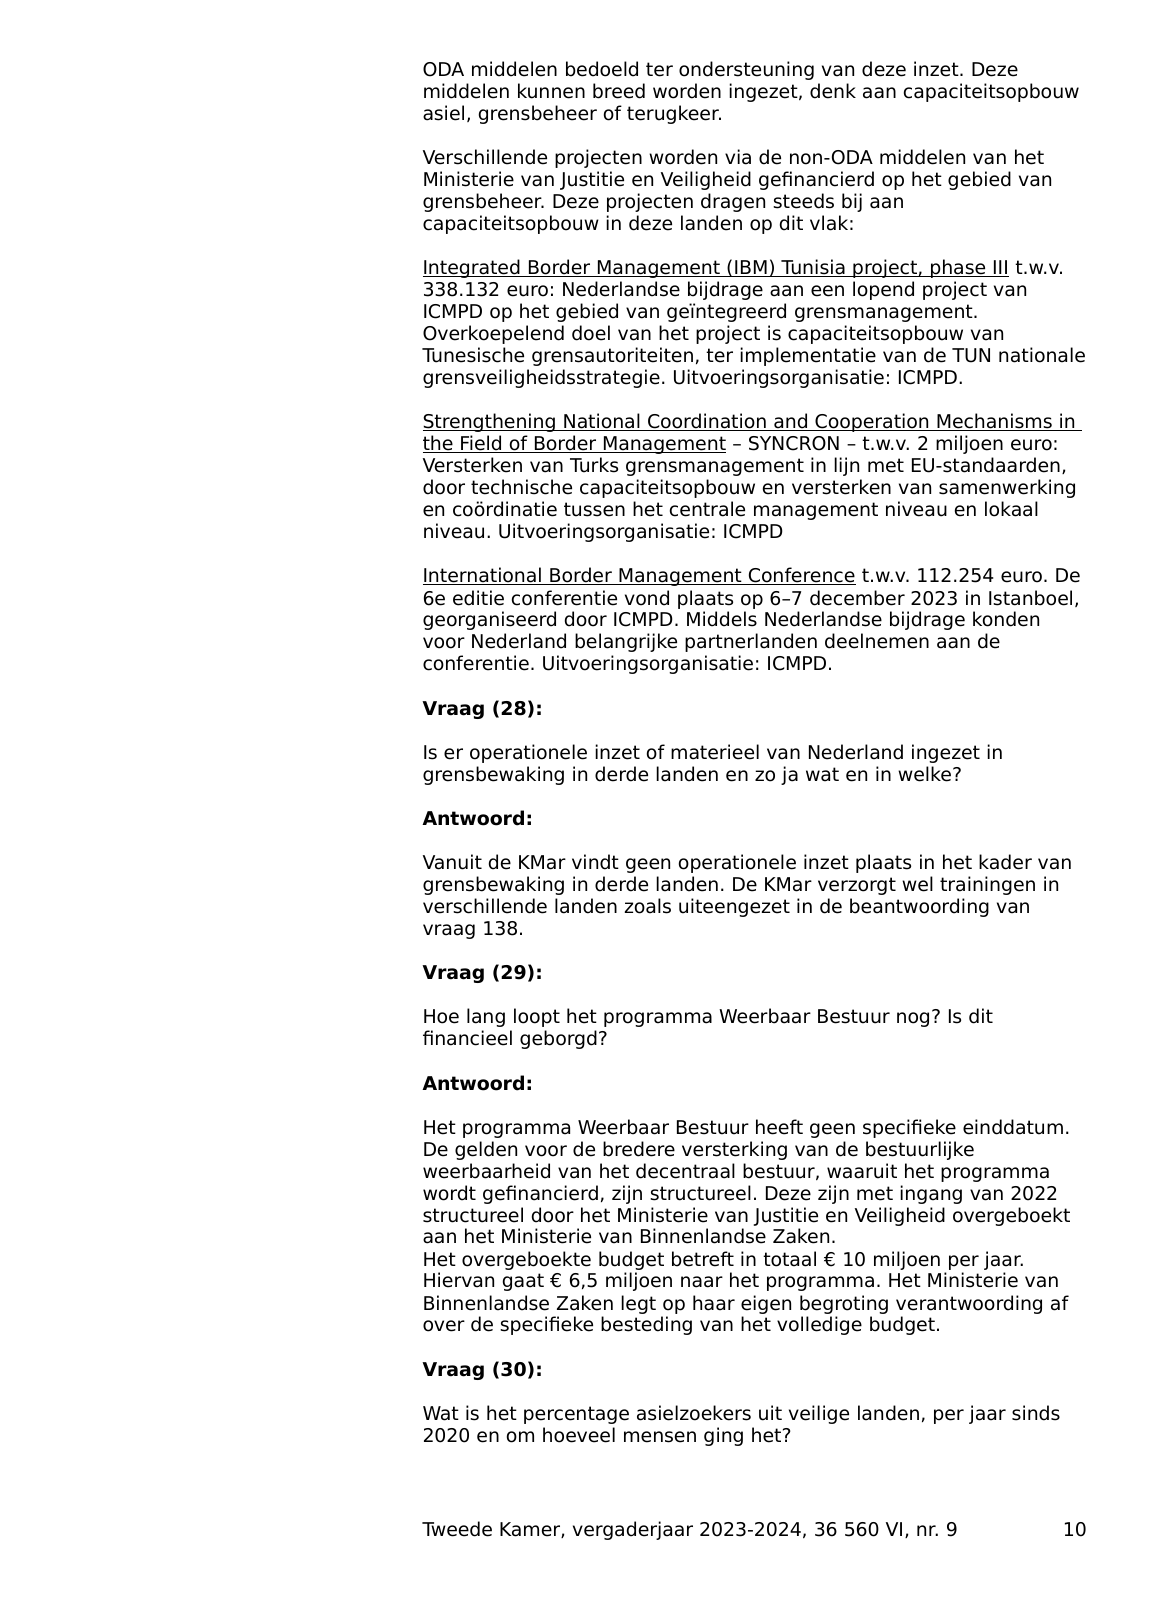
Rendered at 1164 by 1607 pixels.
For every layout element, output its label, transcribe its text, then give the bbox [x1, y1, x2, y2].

text Is er operationele inzet of materieel van Nederland ingezet in grensbewaking in derde landen en zo ja wat en in welke? [422, 742, 1087, 786]
subtitle Antwoord: [422, 1072, 1087, 1094]
subtitle Vraag (30): [422, 1358, 1087, 1381]
text Strengthening National Coordination and Cooperation Mechanisms in the Field of Border Management – SYNCRON – t.w.v. 2 miljoen euro: Versterken van Turks grensmanagement in lijn met EU-standaarden, door technische capaciteitsopbouw en versterken van samenwerking en coördinatie tussen het centrale management niveau en lokaal niveau. Uitvoeringsorganisatie: ICMPD [422, 411, 1087, 543]
text Wat is het percentage asielzoekers uit veilige landen, per jaar sinds 2020 en om hoeveel mensen ging het? [422, 1403, 1087, 1447]
subtitle Vraag (28): [422, 697, 1087, 719]
text Het overgeboekte budget betreft in totaal € 10 miljoen per jaar. Hiervan gaat € 6,5 miljoen naar het programma. Het Ministerie van Binnenlandse Zaken legt op haar eigen begroting verantwoording af over de specifieke besteding van het volledige budget. [422, 1248, 1087, 1336]
subtitle Vraag (29): [422, 962, 1087, 984]
subtitle Antwoord: [422, 808, 1087, 830]
text Verschillende projecten worden via de non-ODA middelen van het Ministerie van Justitie en Veiligheid gefinancierd op het gebied van grensbeheer. Deze projecten dragen steeds bij aan capaciteitsopbouw in deze landen op dit vlak: [422, 147, 1087, 235]
text Het programma Weerbaar Bestuur heeft geen specifieke einddatum. De gelden voor de bredere versterking van de bestuurlijke weerbaarheid van het decentraal bestuur, waaruit het programma wordt gefinancierd, zijn structureel. Deze zijn met ingang van 2022 structureel door het Ministerie van Justitie en Veiligheid overgeboekt aan het Ministerie van Binnenlandse Zaken. [422, 1117, 1087, 1248]
text Hoe lang loopt het programma Weerbaar Bestuur nog? Is dit financieel geborgd? [422, 1006, 1087, 1050]
text International Border Management Conference t.w.v. 112.254 euro. De 6e editie conferentie vond plaats op 6–7 december 2023 in Istanboel, georganiseerd door ICMPD. Middels Nederlandse bijdrage konden voor Nederland belangrijke partnerlanden deelnemen aan de conferentie. Uitvoeringsorganisatie: ICMPD. [422, 565, 1087, 675]
text Vanuit de KMar vindt geen operationele inzet plaats in het kader van grensbewaking in derde landen. De KMar verzorgt wel trainingen in verschillende landen zoals uiteengezet in de beantwoording van vraag 138. [422, 852, 1087, 940]
text Integrated Border Management (IBM) Tunisia project, phase III t.w.v. 338.132 euro: Nederlandse bijdrage aan een lopend project van ICMPD op het gebied van geïntegreerd grensmanagement. Overkoepelend doel van het project is capaciteitsopbouw van Tunesische grensautoriteiten, ter implementatie van de TUN nationale grensveiligheidsstrategie. Uitvoeringsorganisatie: ICMPD. [422, 257, 1087, 389]
text ODA middelen bedoeld ter ondersteuning van deze inzet. Deze middelen kunnen breed worden ingezet, denk aan capaciteitsopbouw asiel, grensbeheer of terugkeer. [422, 59, 1087, 125]
